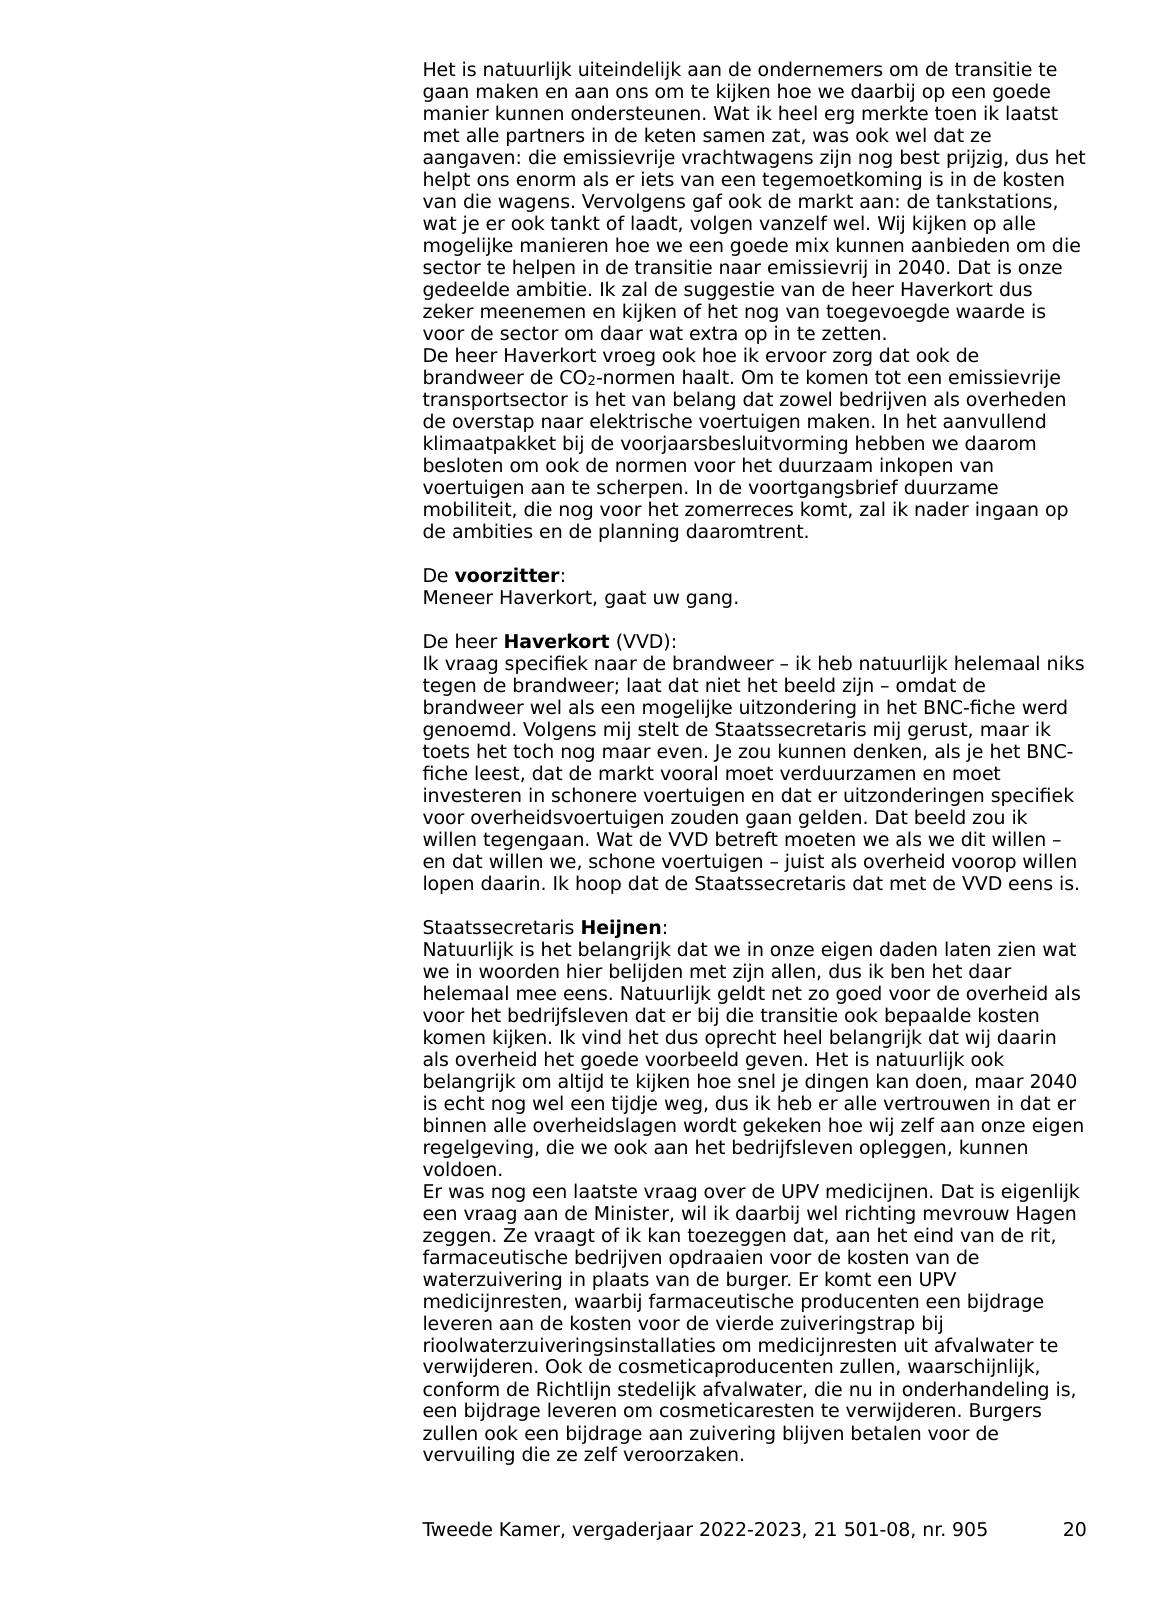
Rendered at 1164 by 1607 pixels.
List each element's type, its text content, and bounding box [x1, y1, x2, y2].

text De voorzitter: [422, 565, 1087, 587]
text Het is natuurlijk uiteindelijk aan de ondernemers om de transitie te gaan maken en aan ons om te kijken hoe we daarbij op een goede manier kunnen ondersteunen. Wat ik heel erg merkte toen ik laatst met alle partners in de keten samen zat, was ook wel dat ze aangaven: die emissievrije vrachtwagens zijn nog best prijzig, dus het helpt ons enorm als er iets van een tegemoetkoming is in de kosten van die wagens. Vervolgens gaf ook de markt aan: de tankstations, wat je er ook tankt of laadt, volgen vanzelf wel. Wij kijken op alle mogelijke manieren hoe we een goede mix kunnen aanbieden om die sector te helpen in de transitie naar emissievrij in 2040. Dat is onze gedeelde ambitie. Ik zal de suggestie van de heer Haverkort dus zeker meenemen en kijken of het nog van toegevoegde waarde is voor de sector om daar wat extra op in te zetten. [422, 59, 1087, 345]
text Ik vraag specifiek naar de brandweer – ik heb natuurlijk helemaal niks tegen de brandweer; laat dat niet het beeld zijn – omdat de brandweer wel als een mogelijke uitzondering in het BNC-fiche werd genoemd. Volgens mij stelt de Staatssecretaris mij gerust, maar ik toets het toch nog maar even. Je zou kunnen denken, als je het BNC-fiche leest, dat de markt vooral moet verduurzamen en moet investeren in schonere voertuigen en dat er uitzonderingen specifiek voor overheidsvoertuigen zouden gaan gelden. Dat beeld zou ik willen tegengaan. Wat de VVD betreft moeten we als we dit willen – en dat willen we, schone voertuigen – juist als overheid voorop willen lopen daarin. Ik hoop dat de Staatssecretaris dat met de VVD eens is. [422, 653, 1087, 895]
text Er was nog een laatste vraag over de UPV medicijnen. Dat is eigenlijk een vraag aan de Minister, wil ik daarbij wel richting mevrouw Hagen zeggen. Ze vraagt of ik kan toezeggen dat, aan het eind van de rit, farmaceutische bedrijven opdraaien voor de kosten van de waterzuivering in plaats van de burger. Er komt een UPV medicijnresten, waarbij farmaceutische producenten een bijdrage leveren aan de kosten voor de vierde zuiveringstrap bij rioolwaterzuiveringsinstallaties om medicijnresten uit afvalwater te verwijderen. Ook de cosmeticaproducenten zullen, waarschijnlijk, conform de Richtlijn stedelijk afvalwater, die nu in onderhandeling is, een bijdrage leveren om cosmeticaresten te verwijderen. Burgers zullen ook een bijdrage aan zuivering blijven betalen voor de vervuiling die ze zelf veroorzaken. [422, 1181, 1087, 1466]
text De heer Haverkort vroeg ook hoe ik ervoor zorg dat ook de brandweer de CO2-normen haalt. Om te komen tot een emissievrije transportsector is het van belang dat zowel bedrijven als overheden de overstap naar elektrische voertuigen maken. In het aanvullend klimaatpakket bij de voorjaarsbesluitvorming hebben we daarom besloten om ook de normen voor het duurzaam inkopen van voertuigen aan te scherpen. In de voortgangsbrief duurzame mobiliteit, die nog voor het zomerreces komt, zal ik nader ingaan op de ambities en de planning daaromtrent. [422, 345, 1087, 543]
text Meneer Haverkort, gaat uw gang. [422, 587, 1087, 609]
text De heer Haverkort (VVD): [422, 631, 1087, 653]
text Natuurlijk is het belangrijk dat we in onze eigen daden laten zien wat we in woorden hier belijden met zijn allen, dus ik ben het daar helemaal mee eens. Natuurlijk geldt net zo goed voor de overheid als voor het bedrijfsleven dat er bij die transitie ook bepaalde kosten komen kijken. Ik vind het dus oprecht heel belangrijk dat wij daarin als overheid het goede voorbeeld geven. Het is natuurlijk ook belangrijk om altijd te kijken hoe snel je dingen kan doen, maar 2040 is echt nog wel een tijdje weg, dus ik heb er alle vertrouwen in dat er binnen alle overheidslagen wordt gekeken hoe wij zelf aan onze eigen regelgeving, die we ook aan het bedrijfsleven opleggen, kunnen voldoen. [422, 939, 1087, 1181]
text Staatssecretaris Heijnen: [422, 917, 1087, 939]
